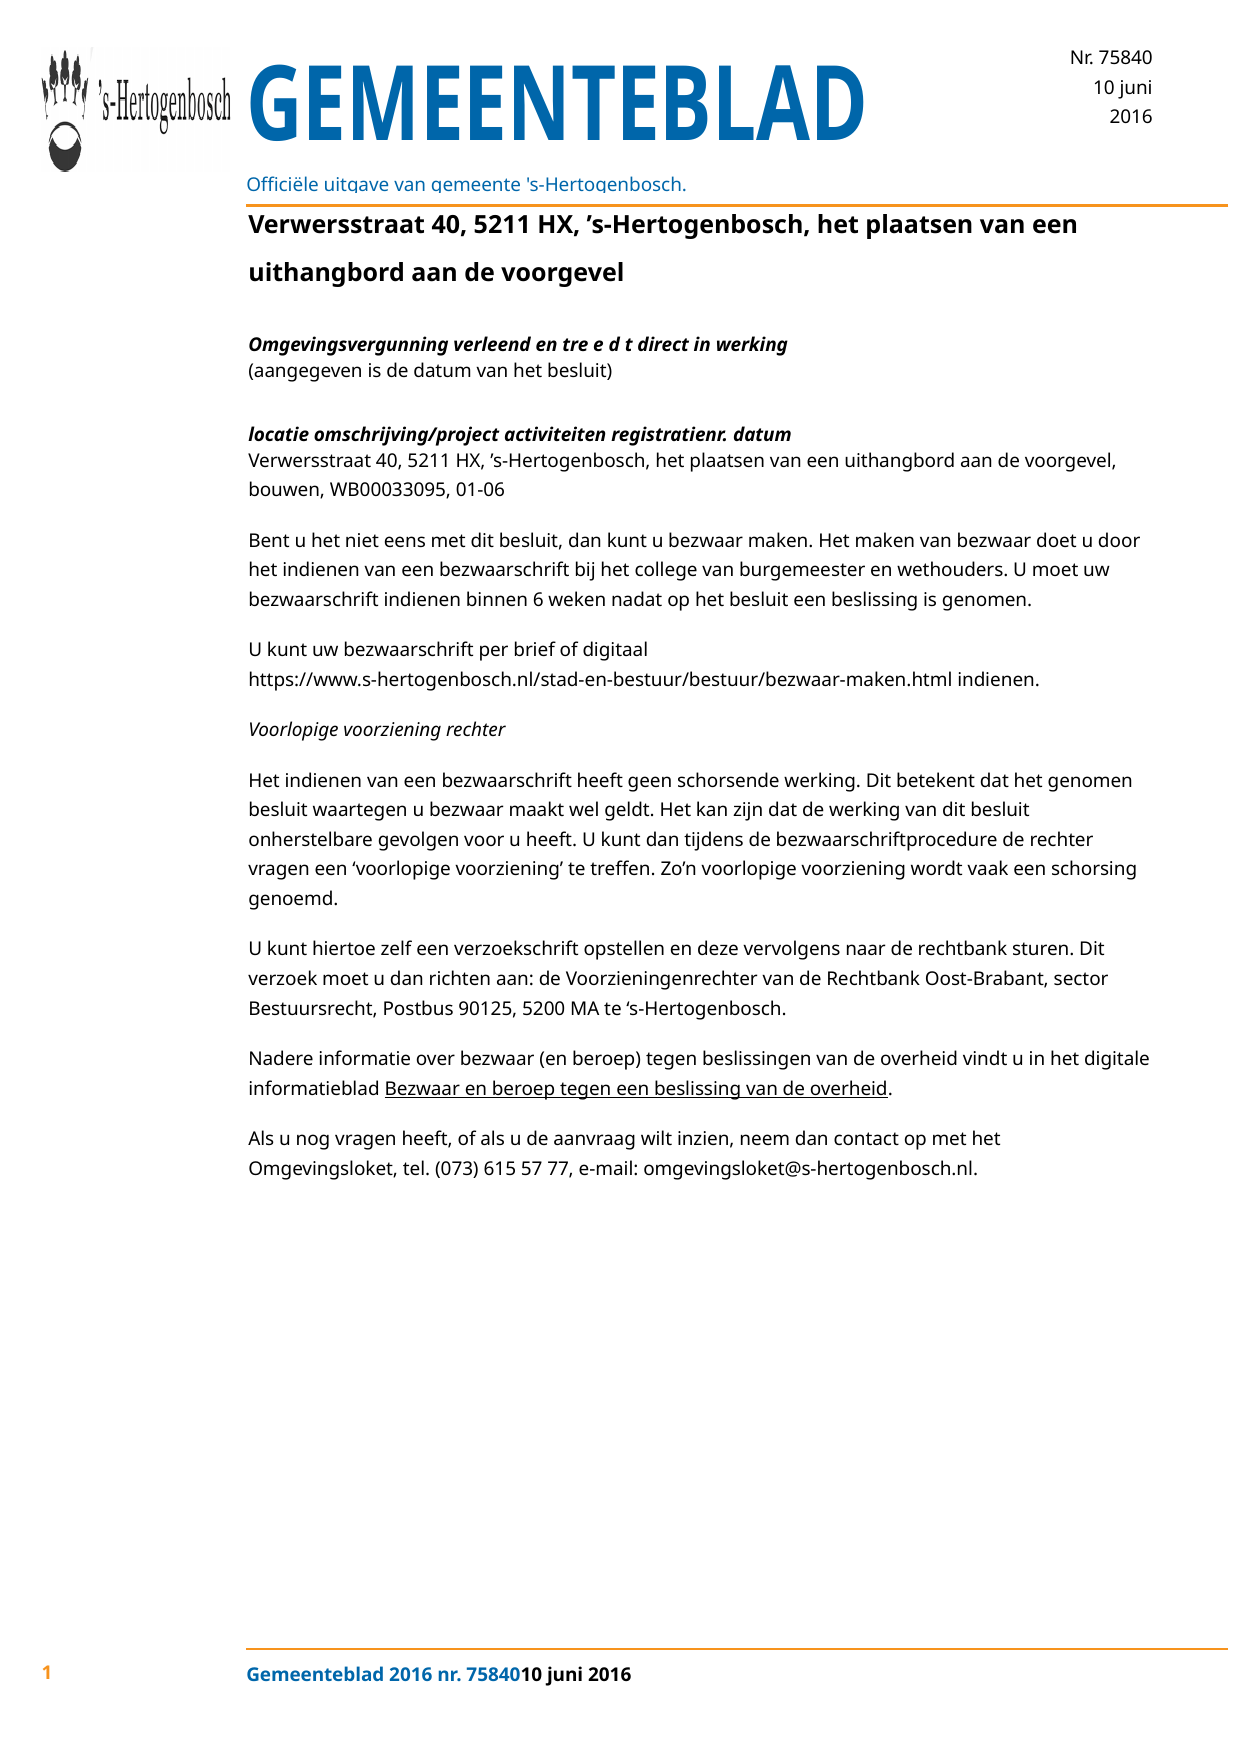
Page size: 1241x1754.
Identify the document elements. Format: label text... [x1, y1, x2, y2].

text Voorlopige voorziening rechter [248, 716, 1152, 742]
text (aangegeven is de datum van het besluit) [248, 357, 1152, 383]
text Verwersstraat 40, 5211 HX, ’s-Hertogenbosch, het plaatsen van een uithangbord aan de voorgevel [248, 207, 1152, 288]
picture [41, 47, 231, 172]
text Omgevingsvergunning verleend en tre e d t direct in werking [248, 331, 1152, 357]
text Nadere informatie over bezwaar (en beroep) tegen beslissingen van de overheid vindt u in het digitale informatieblad Bezwaar en beroep tegen een beslissing van de overheid. [248, 1045, 1152, 1101]
text locatie omschrijving/project activiteiten registratienr. datum [248, 421, 1152, 447]
text U kunt hiertoe zelf een verzoekschrift opstellen en deze vervolgens naar de rechtbank sturen. Dit verzoek moet u dan richten aan: de Voorzieningenrechter van de Rechtbank Oost-Brabant, sector Bestuursrecht, Postbus 90125, 5200 MA te ‘s-Hertogenbosch. [248, 936, 1152, 1021]
text Als u nog vragen heeft, of als u de aanvraag wilt inzien, neem dan contact op met het Omgevingsloket, tel. (073) 615 57 77, e-mail: omgevingsloket@s-hertogenbosch.nl. [248, 1125, 1152, 1181]
text Het indienen van een bezwaarschrift heeft geen schorsende werking. Dit betekent dat het genomen besluit waartegen u bezwaar maakt wel geldt. Het kan zijn dat de werking van dit besluit onherstelbare gevolgen voor u heeft. U kunt dan tijdens de bezwaarschriftprocedure de rechter vragen een ‘voorlopige voorziening’ te treffen. Zo’n voorlopige voorziening wordt vaak een schorsing genoemd. [248, 767, 1152, 911]
text U kunt uw bezwaarschrift per brief of digitaal https://www.s-hertogenbosch.nl/stad-en-bestuur/bestuur/bezwaar-maken.html indienen. [248, 636, 1152, 692]
text Bent u het niet eens met dit besluit, dan kunt u bezwaar maken. Het maken van bezwaar doet u door het indienen van een bezwaarschrift bij het college van burgemeester en wethouders. U moet uw bezwaarschrift indienen binnen 6 weken nadat op het besluit een beslissing is genomen. [248, 527, 1152, 612]
text Verwersstraat 40, 5211 HX, ’s-Hertogenbosch, het plaatsen van een uithangbord aan de voorgevel, bouwen, WB00033095, 01-06 [248, 447, 1152, 502]
